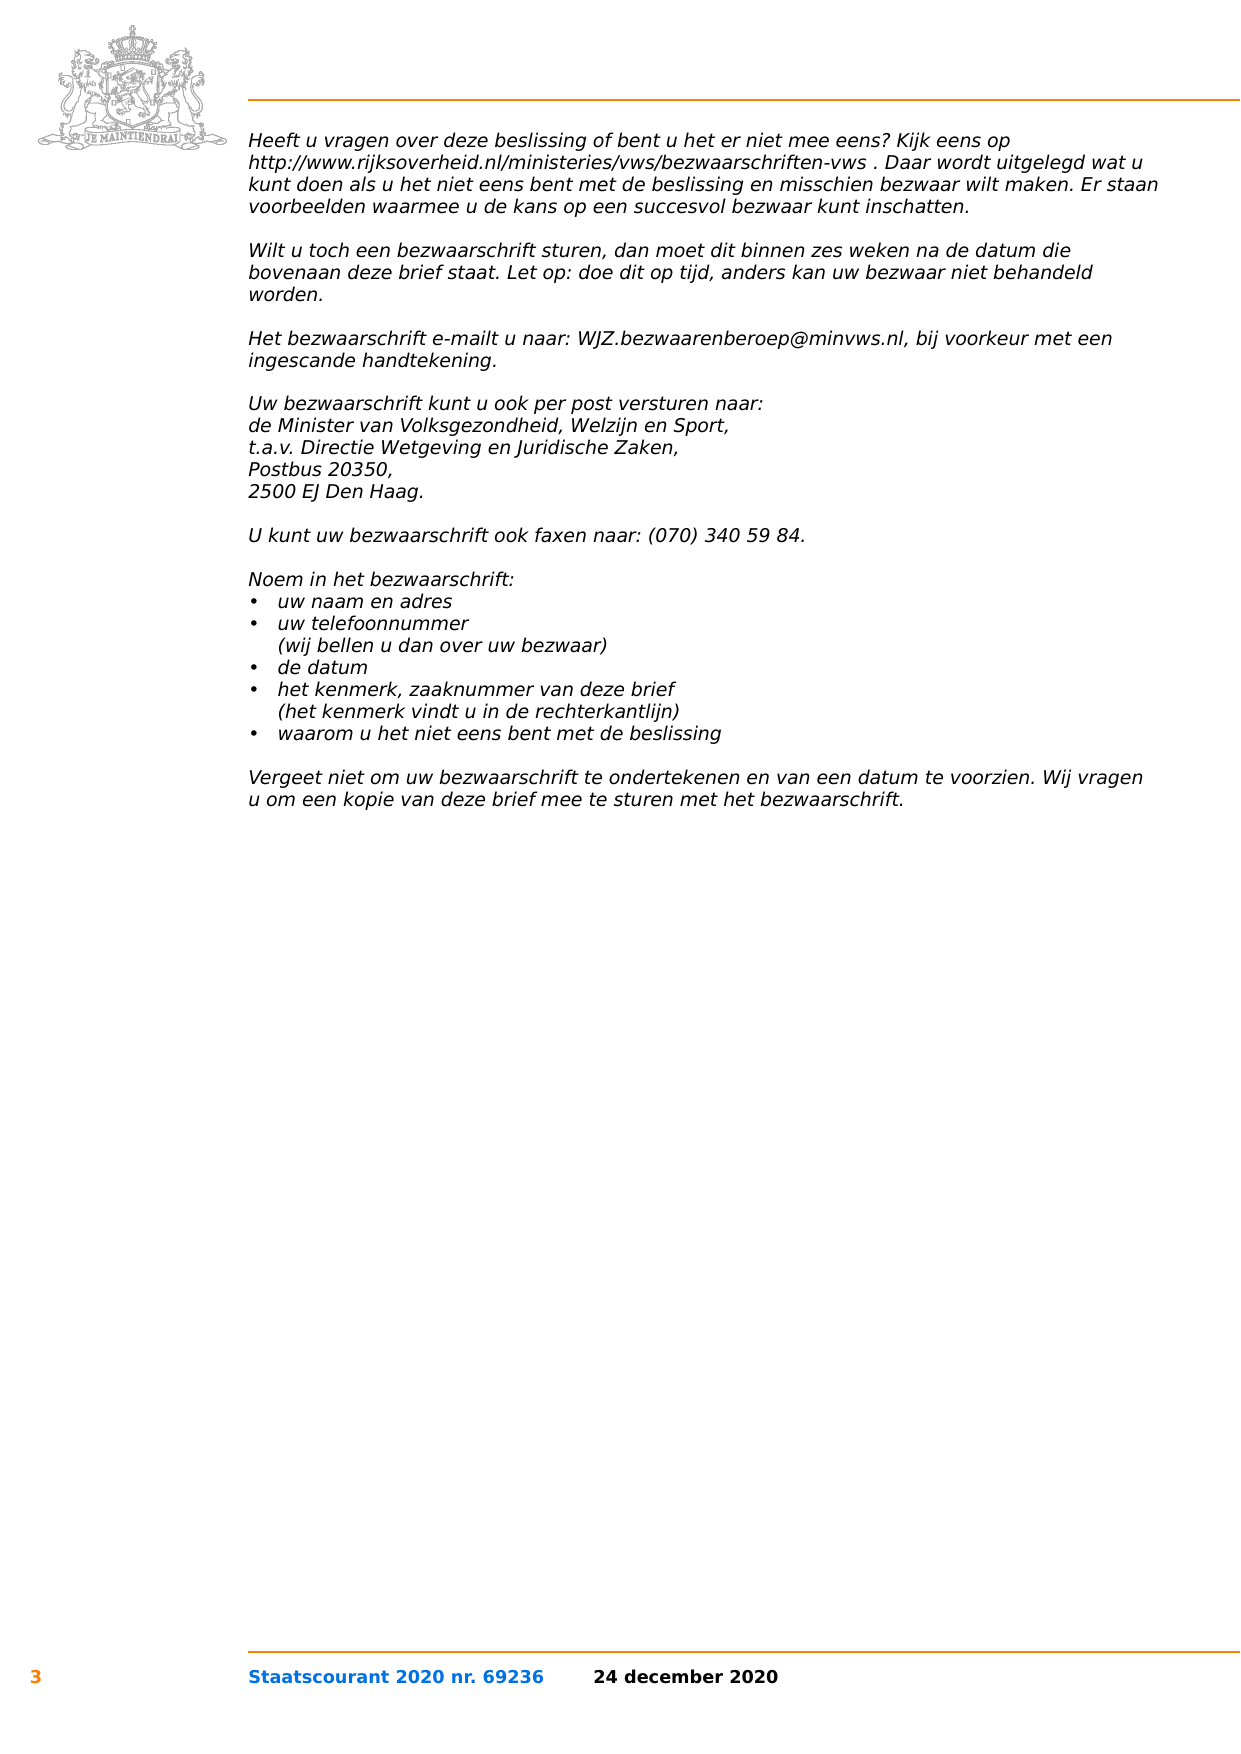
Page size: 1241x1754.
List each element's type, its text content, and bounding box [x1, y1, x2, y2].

text U kunt uw bezwaarschrift ook faxen naar: (070) 340 59 84. [248, 525, 1163, 547]
text • de datum [248, 657, 1163, 679]
text • het kenmerk, zaaknummer van deze brief [248, 679, 1163, 701]
text Het bezwaarschrift e-mailt u naar: WJZ.bezwaarenberoep@minvws.nl, bij voorkeur met een ingescande handtekening. [248, 327, 1163, 371]
text • uw telefoonnummer [248, 613, 1163, 635]
text Noem in het bezwaarschrift: [248, 569, 1163, 591]
text Postbus 20350, [248, 459, 1163, 481]
text Heeft u vragen over deze beslissing of bent u het er niet mee eens? Kijk eens op http://www.rijksoverheid.nl/ministeries/vws/bezwaarschriften-vws . Daar wordt uitgelegd wat u kunt doen als u het niet eens bent met de beslissing en misschien bezwaar wilt maken. Er staan voorbeelden waarmee u de kans op een succesvol bezwaar kunt inschatten. [248, 130, 1163, 218]
text de Minister van Volksgezondheid, Welzijn en Sport, [248, 415, 1163, 437]
text Vergeet niet om uw bezwaarschrift te ondertekenen en van een datum te voorzien. Wij vragen u om een kopie van deze brief mee te sturen met het bezwaarschrift. [248, 767, 1163, 811]
text Wilt u toch een bezwaarschrift sturen, dan moet dit binnen zes weken na de datum die bovenaan deze brief staat. Let op: doe dit op tijd, anders kan uw bezwaar niet behandeld worden. [248, 240, 1163, 306]
text 2500 EJ Den Haag. [248, 481, 1163, 503]
text • waarom u het niet eens bent met de beslissing [248, 723, 1163, 745]
text t.a.v. Directie Wetgeving en Juridische Zaken, [248, 437, 1163, 459]
text (het kenmerk vindt u in de rechterkantlijn) [277, 701, 1163, 723]
text • uw naam en adres [248, 591, 1163, 613]
text Uw bezwaarschrift kunt u ook per post versturen naar: [248, 393, 1163, 415]
picture [38, 25, 227, 150]
text (wij bellen u dan over uw bezwaar) [277, 635, 1163, 657]
